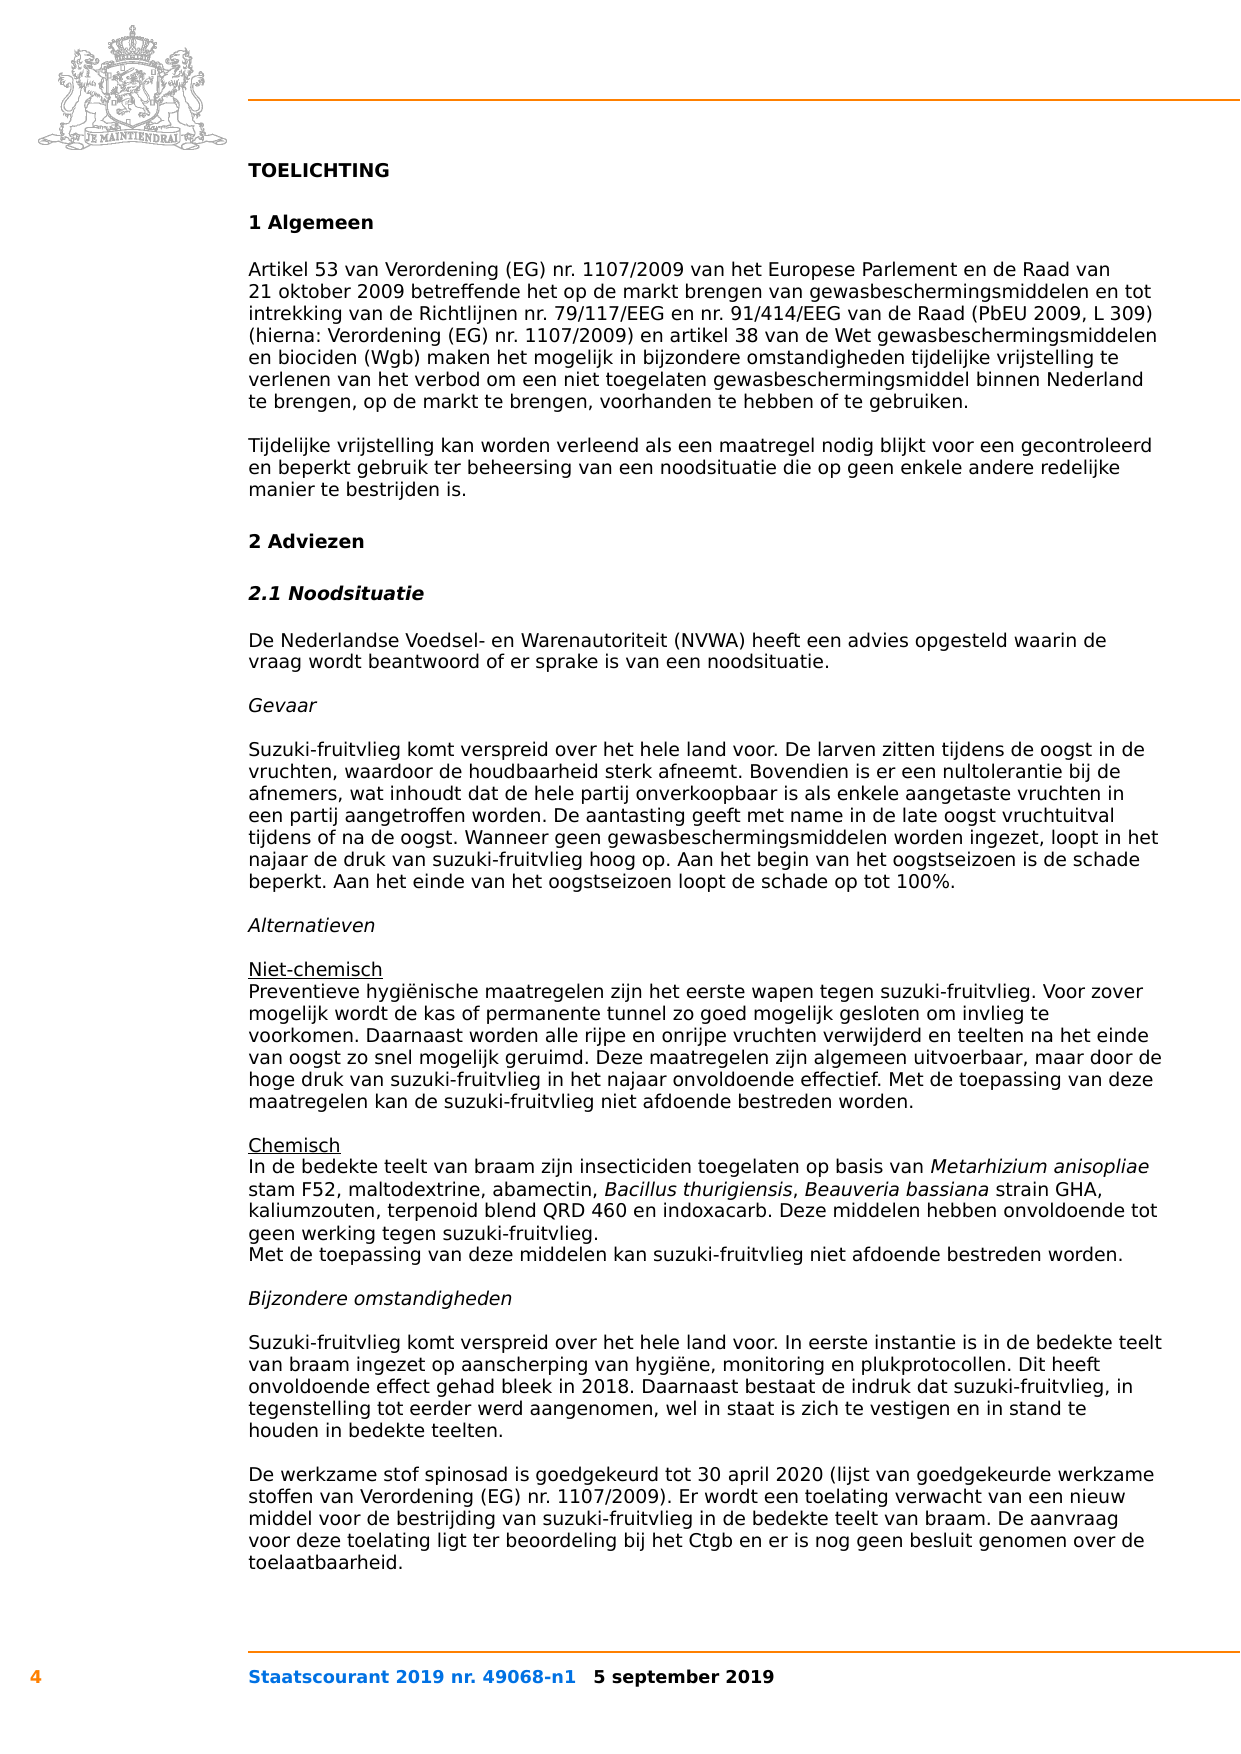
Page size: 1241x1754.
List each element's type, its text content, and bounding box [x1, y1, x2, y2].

subtitle 2.1 Noodsituatie [248, 582, 1163, 604]
subtitle 1 Algemeen [248, 212, 1163, 234]
text Met de toepassing van deze middelen kan suzuki-fruitvlieg niet afdoende bestreden worden. [248, 1244, 1163, 1266]
text Suzuki-fruitvlieg komt verspreid over het hele land voor. De larven zitten tijdens de oogst in de vruchten, waardoor de houdbaarheid sterk afneemt. Bovendien is er een nultolerantie bij de afnemers, wat inhoudt dat de hele partij onverkoopbaar is als enkele aangetaste vruchten in een partij aangetroffen worden. De aantasting geeft met name in de late oogst vruchtuitval tijdens of na de oogst. Wanneer geen gewasbeschermingsmiddelen worden ingezet, loopt in het najaar de druk van suzuki-fruitvlieg hoog op. Aan het begin van het oogstseizoen is de schade beperkt. Aan het einde van het oogstseizoen loopt de schade op tot 100%. [248, 739, 1163, 893]
text Tijdelijke vrijstelling kan worden verleend als een maatregel nodig blijkt voor een gecontroleerd en beperkt gebruik ter beheersing van een noodsituatie die op geen enkele andere redelijke manier te bestrijden is. [248, 434, 1163, 501]
text Suzuki-fruitvlieg komt verspreid over het hele land voor. In eerste instantie is in de bedekte teelt van braam ingezet op aanscherping van hygiëne, monitoring en plukprotocollen. Dit heeft onvoldoende effect gehad bleek in 2018. Daarnaast bestaat de indruk dat suzuki-fruitvlieg, in tegenstelling tot eerder werd aangenomen, wel in staat is zich te vestigen en in stand te houden in bedekte teelten. [248, 1332, 1163, 1442]
subtitle TOELICHTING [248, 160, 1163, 182]
text Chemisch [248, 1134, 1163, 1156]
text Preventieve hygiënische maatregelen zijn het eerste wapen tegen suzuki-fruitvlieg. Voor zover mogelijk wordt de kas of permanente tunnel zo goed mogelijk gesloten om invlieg te voorkomen. Daarnaast worden alle rijpe en onrijpe vruchten verwijderd en teelten na het einde van oogst zo snel mogelijk geruimd. Deze maatregelen zijn algemeen uitvoerbaar, maar door de hoge druk van suzuki-fruitvlieg in het najaar onvoldoende effectief. Met de toepassing van deze maatregelen kan de suzuki-fruitvlieg niet afdoende bestreden worden. [248, 981, 1163, 1113]
subtitle Bijzondere omstandigheden [248, 1288, 1163, 1310]
text Niet-chemisch [248, 959, 1163, 981]
text De Nederlandse Voedsel- en Warenautoriteit (NVWA) heeft een advies opgesteld waarin de vraag wordt beantwoord of er sprake is van een noodsituatie. [248, 629, 1163, 673]
text De werkzame stof spinosad is goedgekeurd tot 30 april 2020 (lijst van goedgekeurde werkzame stoffen van Verordening (EG) nr. 1107/2009). Er wordt een toelating verwacht van een nieuw middel voor de bestrijding van suzuki-fruitvlieg in de bedekte teelt van braam. De aanvraag voor deze toelating ligt ter beoordeling bij het Ctgb en er is nog geen besluit genomen over de toelaatbaarheid. [248, 1464, 1163, 1574]
text Artikel 53 van Verordening (EG) nr. 1107/2009 van het Europese Parlement en de Raad van 21 oktober 2009 betreffende het op de markt brengen van gewasbeschermingsmiddelen en tot intrekking van de Richtlijnen nr. 79/117/EEG en nr. 91/414/EEG van de Raad (PbEU 2009, L 309) (hierna: Verordening (EG) nr. 1107/2009) en artikel 38 van de Wet gewasbeschermingsmiddelen en biociden (Wgb) maken het mogelijk in bijzondere omstandigheden tijdelijke vrijstelling te verlenen van het verbod om een niet toegelaten gewasbeschermingsmiddel binnen Nederland te brengen, op de markt te brengen, voorhanden te hebben of te gebruiken. [248, 259, 1163, 413]
subtitle 2 Adviezen [248, 531, 1163, 552]
picture [38, 25, 227, 150]
text In de bedekte teelt van braam zijn insecticiden toegelaten op basis van Metarhizium anisopliae stam F52, maltodextrine, abamectin, Bacillus thurigiensis, Beauveria bassiana strain GHA, kaliumzouten, terpenoid blend QRD 460 en indoxacarb. Deze middelen hebben onvoldoende tot geen werking tegen suzuki-fruitvlieg. [248, 1156, 1163, 1244]
subtitle Gevaar [248, 695, 1163, 717]
subtitle Alternatieven [248, 915, 1163, 937]
